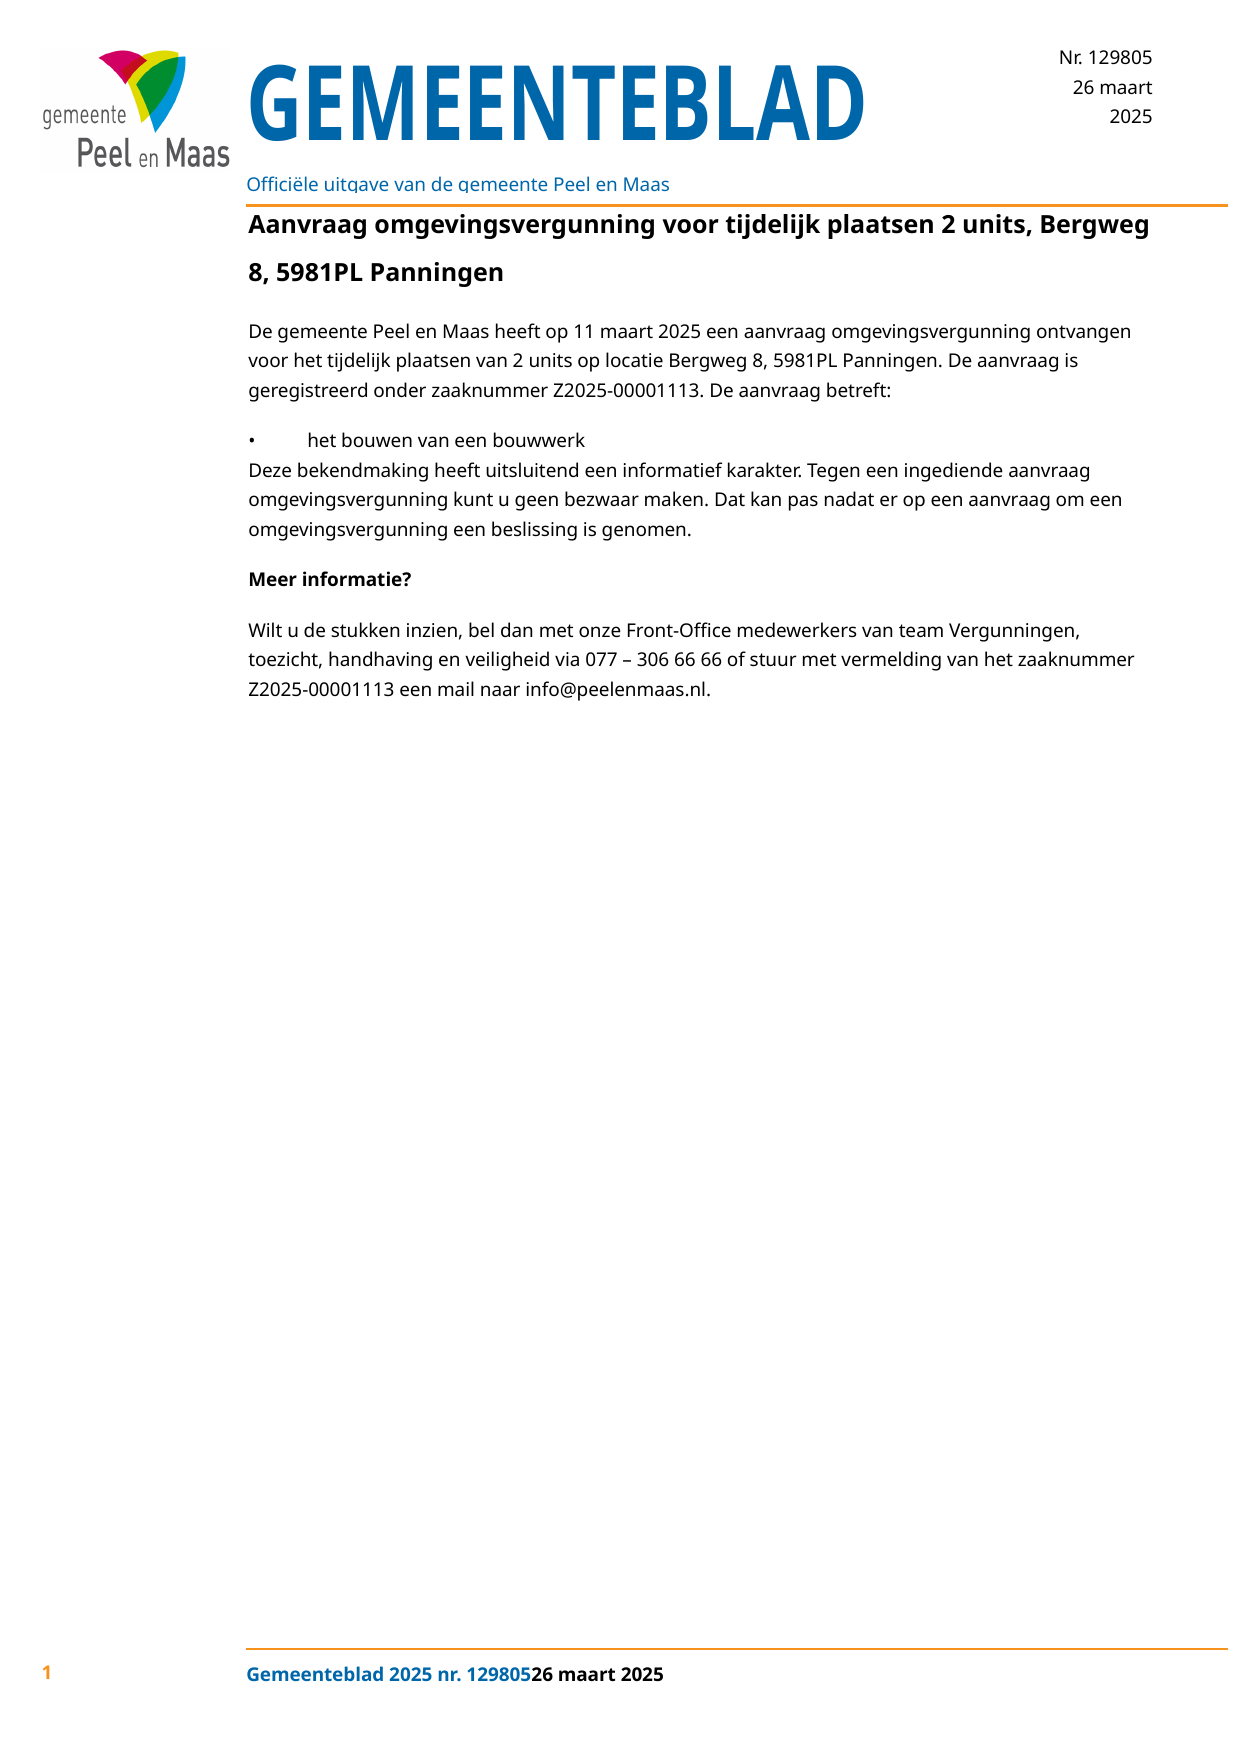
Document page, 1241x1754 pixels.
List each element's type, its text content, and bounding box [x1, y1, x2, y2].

list het bouwen van een bouwwerk [248, 427, 1152, 453]
text Aanvraag omgevingsvergunning voor tijdelijk plaatsen 2 units, Bergweg 8, 5981PL Panningen [248, 207, 1152, 288]
picture [41, 47, 231, 172]
text Deze bekendmaking heeft uitsluitend een informatief karakter. Tegen een ingediende aanvraag omgevingsvergunning kunt u geen bezwaar maken. Dat kan pas nadat er op een aanvraag om een omgevingsvergunning een beslissing is genomen. [248, 457, 1152, 542]
text Wilt u de stukken inzien, bel dan met onze Front-Office medewerkers van team Vergunningen, toezicht, handhaving en veiligheid via 077 – 306 66 66 of stuur met vermelding van het zaaknummer Z2025-00001113 een mail naar info@peelenmaas.nl. [248, 617, 1152, 702]
text De gemeente Peel en Maas heeft op 11 maart 2025 een aanvraag omgevingsvergunning ontvangen voor het tijdelijk plaatsen van 2 units op locatie Bergweg 8, 5981PL Panningen. De aanvraag is geregistreerd onder zaaknummer Z2025-00001113. De aanvraag betreft: [248, 318, 1152, 403]
text Meer informatie? [248, 567, 1152, 592]
